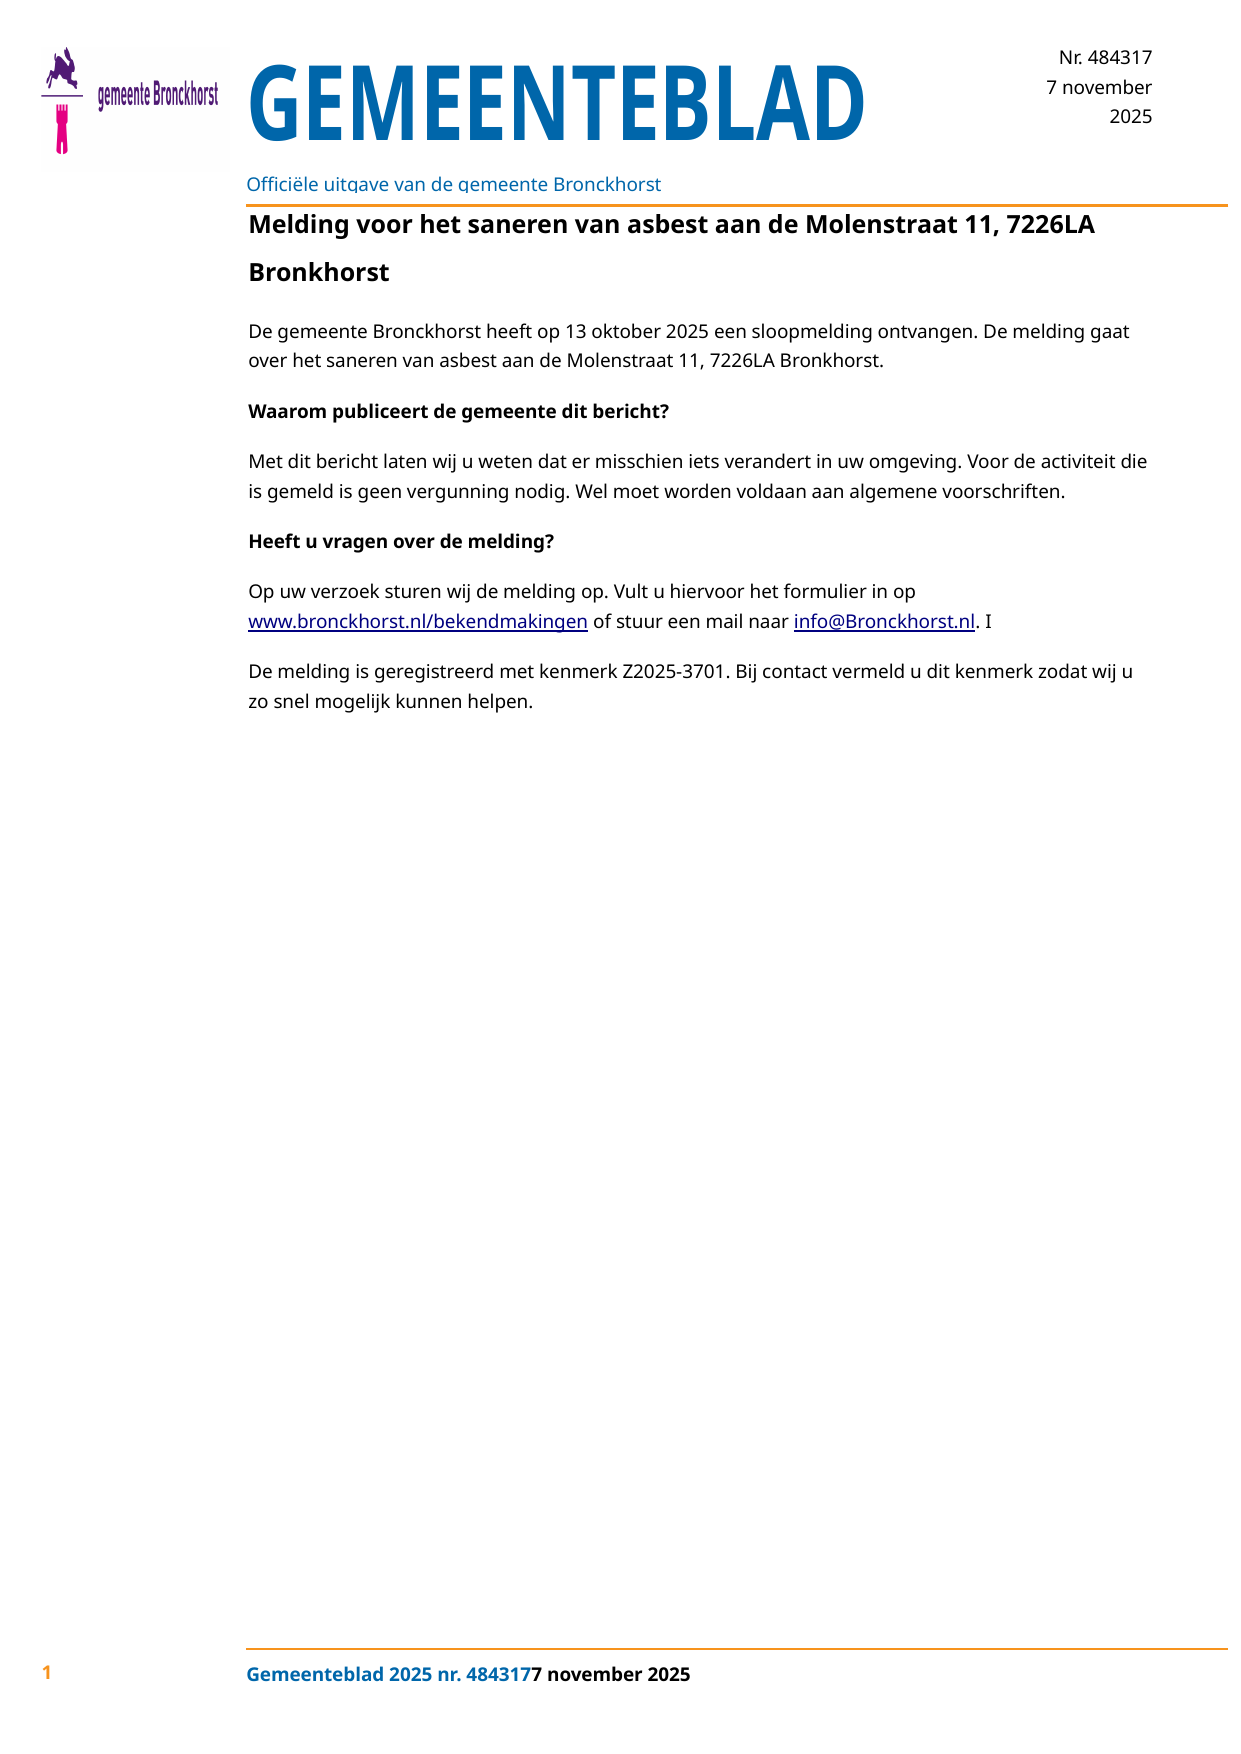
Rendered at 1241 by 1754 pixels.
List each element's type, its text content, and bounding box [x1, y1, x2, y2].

text De melding is geregistreerd met kenmerk Z2025-3701. Bij contact vermeld u dit kenmerk zodat wij u zo snel mogelijk kunnen helpen. [248, 659, 1152, 714]
text Met dit bericht laten wij u weten dat er misschien iets verandert in uw omgeving. Voor de activiteit die is gemeld is geen vergunning nodig. Wel moet worden voldaan aan algemene voorschriften. [248, 448, 1152, 504]
picture [41, 47, 231, 172]
text Op uw verzoek sturen wij de melding op. Vult u hiervoor het formulier in op www.bronckhorst.nl/bekendmakingen of stuur een mail naar info@Bronckhorst.nl. I [248, 579, 1152, 634]
text Waarom publiceert de gemeente dit bericht? [248, 398, 1152, 424]
text Melding voor het saneren van asbest aan de Molenstraat 11, 7226LA Bronkhorst [248, 207, 1152, 288]
text Heeft u vragen over de melding? [248, 528, 1152, 554]
text De gemeente Bronckhorst heeft op 13 oktober 2025 een sloopmelding ontvangen. De melding gaat over het saneren van asbest aan de Molenstraat 11, 7226LA Bronkhorst. [248, 318, 1152, 373]
